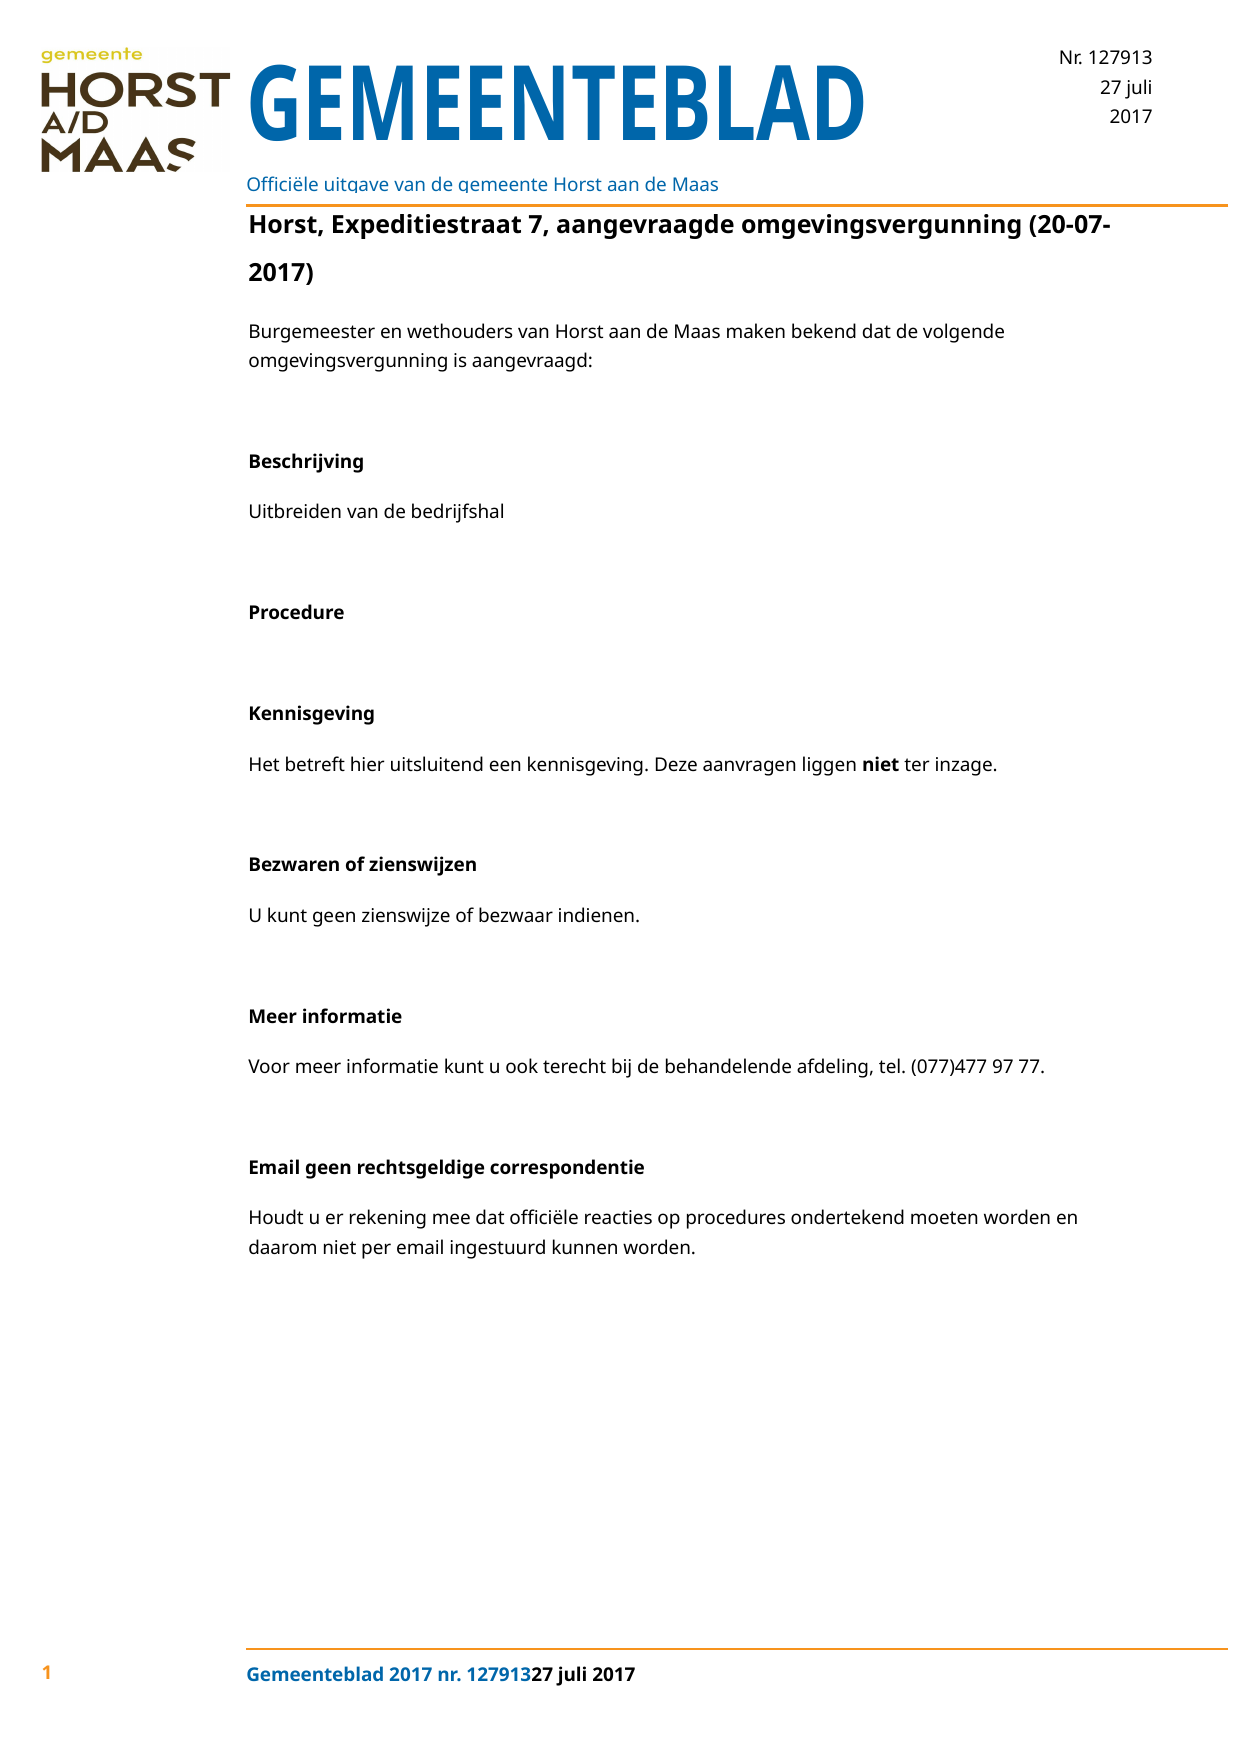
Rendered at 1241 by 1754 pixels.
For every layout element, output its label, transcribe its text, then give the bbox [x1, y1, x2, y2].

text Procedure [248, 599, 1152, 625]
text Meer informatie [248, 1003, 1152, 1029]
text Het betreft hier uitsluitend een kennisgeving. Deze aanvragen liggen niet ter inzage. [248, 751, 1152, 777]
text Burgemeester en wethouders van Horst aan de Maas maken bekend dat de volgende omgevingsvergunning is aangevraagd: [248, 318, 1152, 373]
text Voor meer informatie kunt u ook terecht bij de behandelende afdeling, tel. (077)477 97 77. [248, 1053, 1152, 1079]
text Beschrijving [248, 448, 1152, 474]
text Kennisgeving [248, 700, 1152, 726]
text Horst, Expeditiestraat 7, aangevraagde omgevingsvergunning (20-07-2017) [248, 207, 1152, 288]
picture [41, 47, 231, 172]
text U kunt geen zienswijze of bezwaar indienen. [248, 902, 1152, 928]
text Email geen rechtsgeldige correspondentie [248, 1154, 1152, 1180]
text Uitbreiden van de bedrijfshal [248, 499, 1152, 524]
text Houdt u er rekening mee dat officiële reacties op procedures ondertekend moeten worden en daarom niet per email ingestuurd kunnen worden. [248, 1204, 1152, 1260]
text Bezwaren of zienswijzen [248, 852, 1152, 877]
